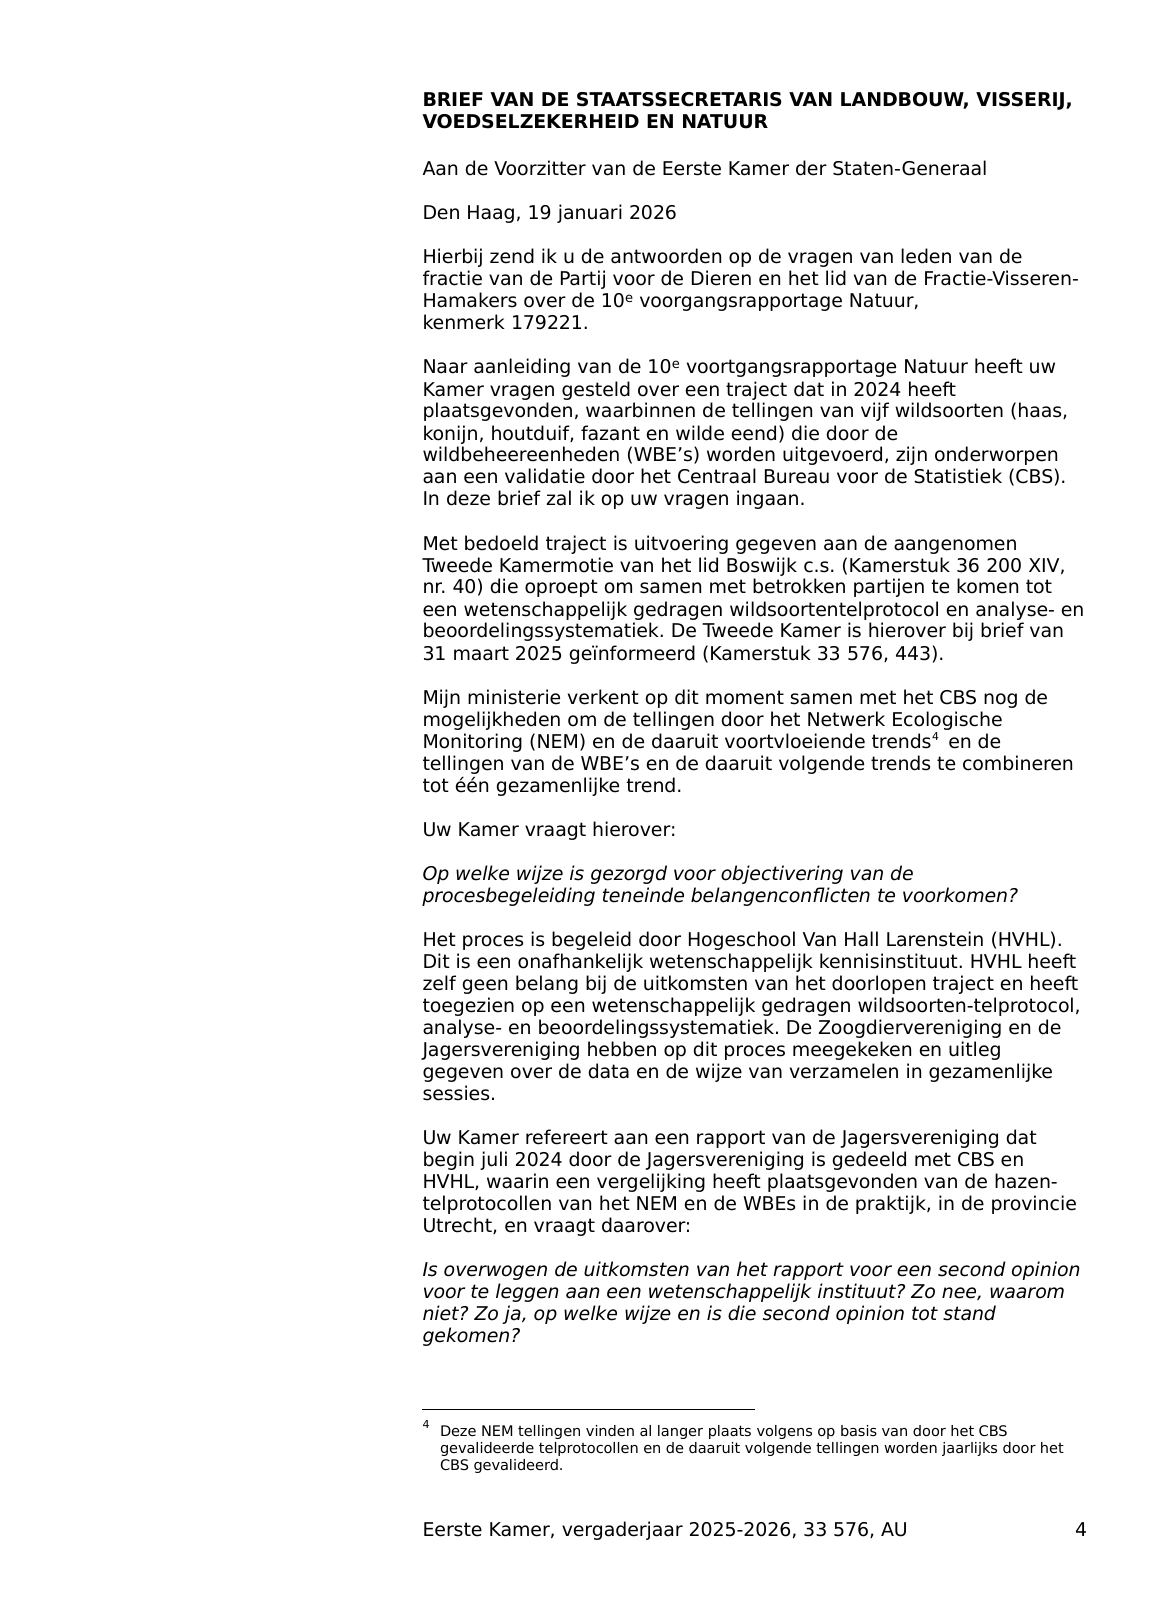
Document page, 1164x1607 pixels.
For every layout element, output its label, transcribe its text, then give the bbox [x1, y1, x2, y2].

text Deze NEM tellingen vinden al langer plaats volgens op basis van door het CBS gevalideerde telprotocollen en de daaruit volgende tellingen worden jaarlijks door het CBS gevalideerd. [422, 1418, 1087, 1474]
text Is overwogen de uitkomsten van het rapport voor een second opinion voor te leggen aan een wetenschappelijk instituut? Zo nee, waarom niet? Zo ja, op welke wijze en is die second opinion tot stand gekomen? [422, 1259, 1087, 1347]
text Den Haag, 19 januari 2026 [422, 202, 1087, 224]
text Uw Kamer refereert aan een rapport van de Jagersvereniging dat begin juli 2024 door de Jagersvereniging is gedeeld met CBS en HVHL, waarin een vergelijking heeft plaatsgevonden van de hazen-telprotocollen van het NEM en de WBEs in de praktijk, in de provincie Utrecht, en vraagt daarover: [422, 1127, 1087, 1237]
text Uw Kamer vraagt hierover: [422, 819, 1087, 841]
text Met bedoeld traject is uitvoering gegeven aan de aangenomen Tweede Kamermotie van het lid Boswijk c.s. (Kamerstuk 36 200 XIV, nr. 40) die oproept om samen met betrokken partijen te komen tot een wetenschappelijk gedragen wildsoortentelprotocol en analyse- en beoordelingssystematiek. De Tweede Kamer is hierover bij brief van 31 maart 2025 geïnformeerd (Kamerstuk 33 576, 443). [422, 532, 1087, 664]
text Het proces is begeleid door Hogeschool Van Hall Larenstein (HVHL). Dit is een onafhankelijk wetenschappelijk kennisinstituut. HVHL heeft zelf geen belang bij de uitkomsten van het doorlopen traject en heeft toegezien op een wetenschappelijk gedragen wildsoorten-telprotocol, analyse- en beoordelingssystematiek. De Zoogdiervereniging en de Jagersvereniging hebben op dit proces meegekeken en uitleg gegeven over de data en de wijze van verzamelen in gezamenlijke sessies. [422, 929, 1087, 1105]
text Aan de Voorzitter van de Eerste Kamer der Staten-Generaal [422, 158, 1087, 180]
text Naar aanleiding van de 10e voortgangsrapportage Natuur heeft uw Kamer vragen gesteld over een traject dat in 2024 heeft plaatsgevonden, waarbinnen de tellingen van vijf wildsoorten (haas, konijn, houtduif, fazant en wilde eend) die door de wildbeheereenheden (WBE’s) worden uitgevoerd, zijn onderworpen aan een validatie door het Centraal Bureau voor de Statistiek (CBS). In deze brief zal ik op uw vragen ingaan. [422, 356, 1087, 510]
text Mijn ministerie verkent op dit moment samen met het CBS nog de mogelijkheden om de tellingen door het Netwerk Ecologische Monitoring (NEM) en de daaruit voortvloeiende trends en de tellingen van de WBE’s en de daaruit volgende trends te combineren tot één gezamenlijke trend. [422, 687, 1087, 796]
text Op welke wijze is gezorgd voor objectivering van de procesbegeleiding teneinde belangenconflicten te voorkomen? [422, 863, 1087, 907]
subtitle BRIEF VAN DE STAATSSECRETARIS VAN LANDBOUW, VISSERIJ, VOEDSELZEKERHEID EN NATUUR [422, 89, 1087, 133]
text Hierbij zend ik u de antwoorden op de vragen van leden van de fractie van de Partij voor de Dieren en het lid van de Fractie-Visseren-Hamakers over de 10e voorgangsrapportage Natuur, kenmerk 179221. [422, 246, 1087, 334]
